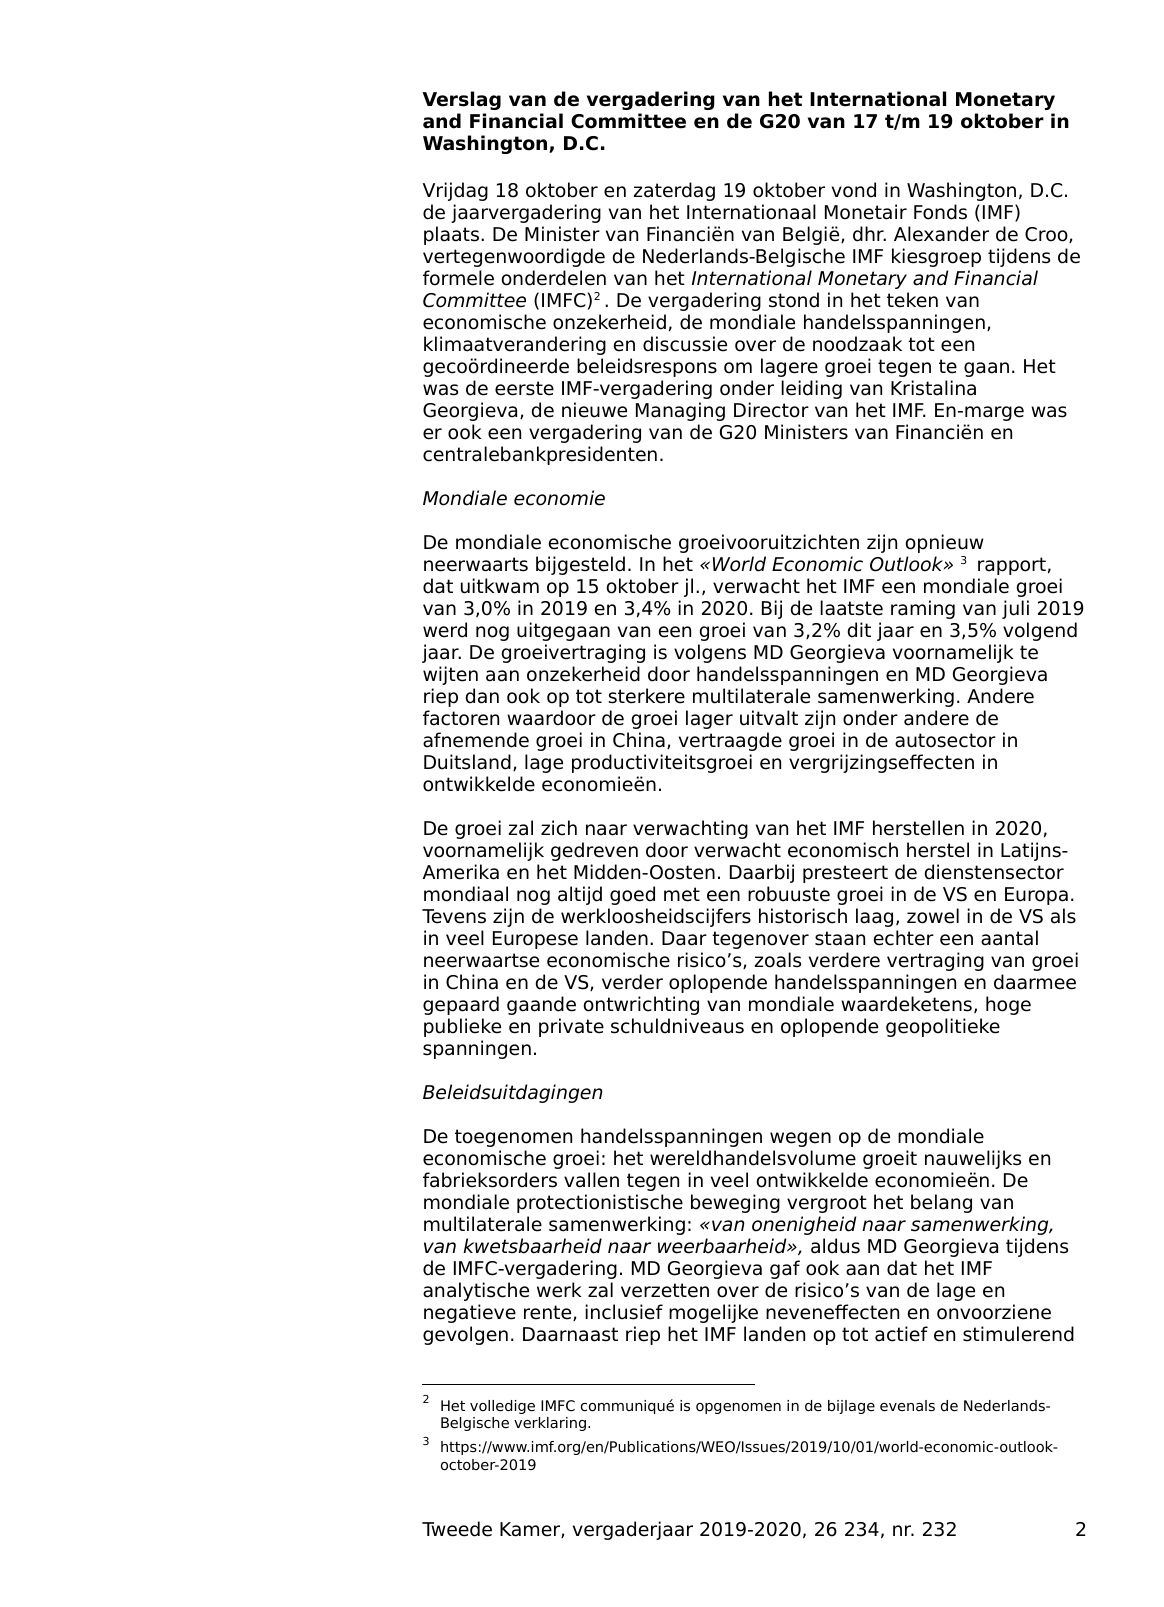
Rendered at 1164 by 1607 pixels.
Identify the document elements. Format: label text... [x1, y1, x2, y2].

text De groei zal zich naar verwachting van het IMF herstellen in 2020, voornamelijk gedreven door verwacht economisch herstel in Latijns-Amerika en het Midden-Oosten. Daarbij presteert de dienstensector mondiaal nog altijd goed met een robuuste groei in de VS en Europa. Tevens zijn de werkloosheidscijfers historisch laag, zowel in de VS als in veel Europese landen. Daar tegenover staan echter een aantal neerwaartse economische risico’s, zoals verdere vertraging van groei in China en de VS, verder oplopende handelsspanningen en daarmee gepaard gaande ontwrichting van mondiale waardeketens, hoge publieke en private schuldniveaus en oplopende geopolitieke spanningen. [422, 818, 1087, 1060]
text Vrijdag 18 oktober en zaterdag 19 oktober vond in Washington, D.C. de jaarvergadering van het Internationaal Monetair Fonds (IMF) plaats. De Minister van Financiën van België, dhr. Alexander de Croo, vertegenwoordigde de Nederlands-Belgische IMF kiesgroep tijdens de formele onderdelen van het International Monetary and Financial Committee (IMFC). De vergadering stond in het teken van economische onzekerheid, de mondiale handelsspanningen, klimaatverandering en discussie over de noodzaak tot een gecoördineerde beleidsrespons om lagere groei tegen te gaan. Het was de eerste IMF-vergadering onder leiding van Kristalina Georgieva, de nieuwe Managing Director van het IMF. En-marge was er ook een vergadering van de G20 Ministers van Financiën en centralebankpresidenten. [422, 180, 1087, 466]
text Het volledige IMFC communiqué is opgenomen in de bijlage evenals de Nederlands-Belgische verklaring. [422, 1393, 1087, 1432]
subtitle Beleidsuitdagingen [422, 1082, 1087, 1104]
subtitle Mondiale economie [422, 488, 1087, 510]
text De mondiale economische groeivooruitzichten zijn opnieuw neerwaarts bijgesteld. In het «World Economic Outlook» rapport, dat uitkwam op 15 oktober jl., verwacht het IMF een mondiale groei van 3,0% in 2019 en 3,4% in 2020. Bij de laatste raming van juli 2019 werd nog uitgegaan van een groei van 3,2% dit jaar en 3,5% volgend jaar. De groeivertraging is volgens MD Georgieva voornamelijk te wijten aan onzekerheid door handelsspanningen en MD Georgieva riep dan ook op tot sterkere multilaterale samenwerking. Andere factoren waardoor de groei lager uitvalt zijn onder andere de afnemende groei in China, vertraagde groei in de autosector in Duitsland, lage productiviteitsgroei en vergrijzingseffecten in ontwikkelde economieën. [422, 532, 1087, 796]
text https://www.imf.org/en/Publications/WEO/Issues/2019/10/01/world-economic-outlook-october-2019 [422, 1435, 1087, 1474]
text De toegenomen handelsspanningen wegen op de mondiale economische groei: het wereldhandelsvolume groeit nauwelijks en fabrieksorders vallen tegen in veel ontwikkelde economieën. De mondiale protectionistische beweging vergroot het belang van multilaterale samenwerking: «van onenigheid naar samenwerking, van kwetsbaarheid naar weerbaarheid», aldus MD Georgieva tijdens de IMFC-vergadering. MD Georgieva gaf ook aan dat het IMF analytische werk zal verzetten over de risico’s van de lage en negatieve rente, inclusief mogelijke neveneffecten en onvoorziene gevolgen. Daarnaast riep het IMF landen op tot actief en stimulerend [422, 1126, 1087, 1346]
subtitle Verslag van de vergadering van het International Monetary and Financial Committee en de G20 van 17 t/m 19 oktober in Washington, D.C. [422, 89, 1087, 155]
